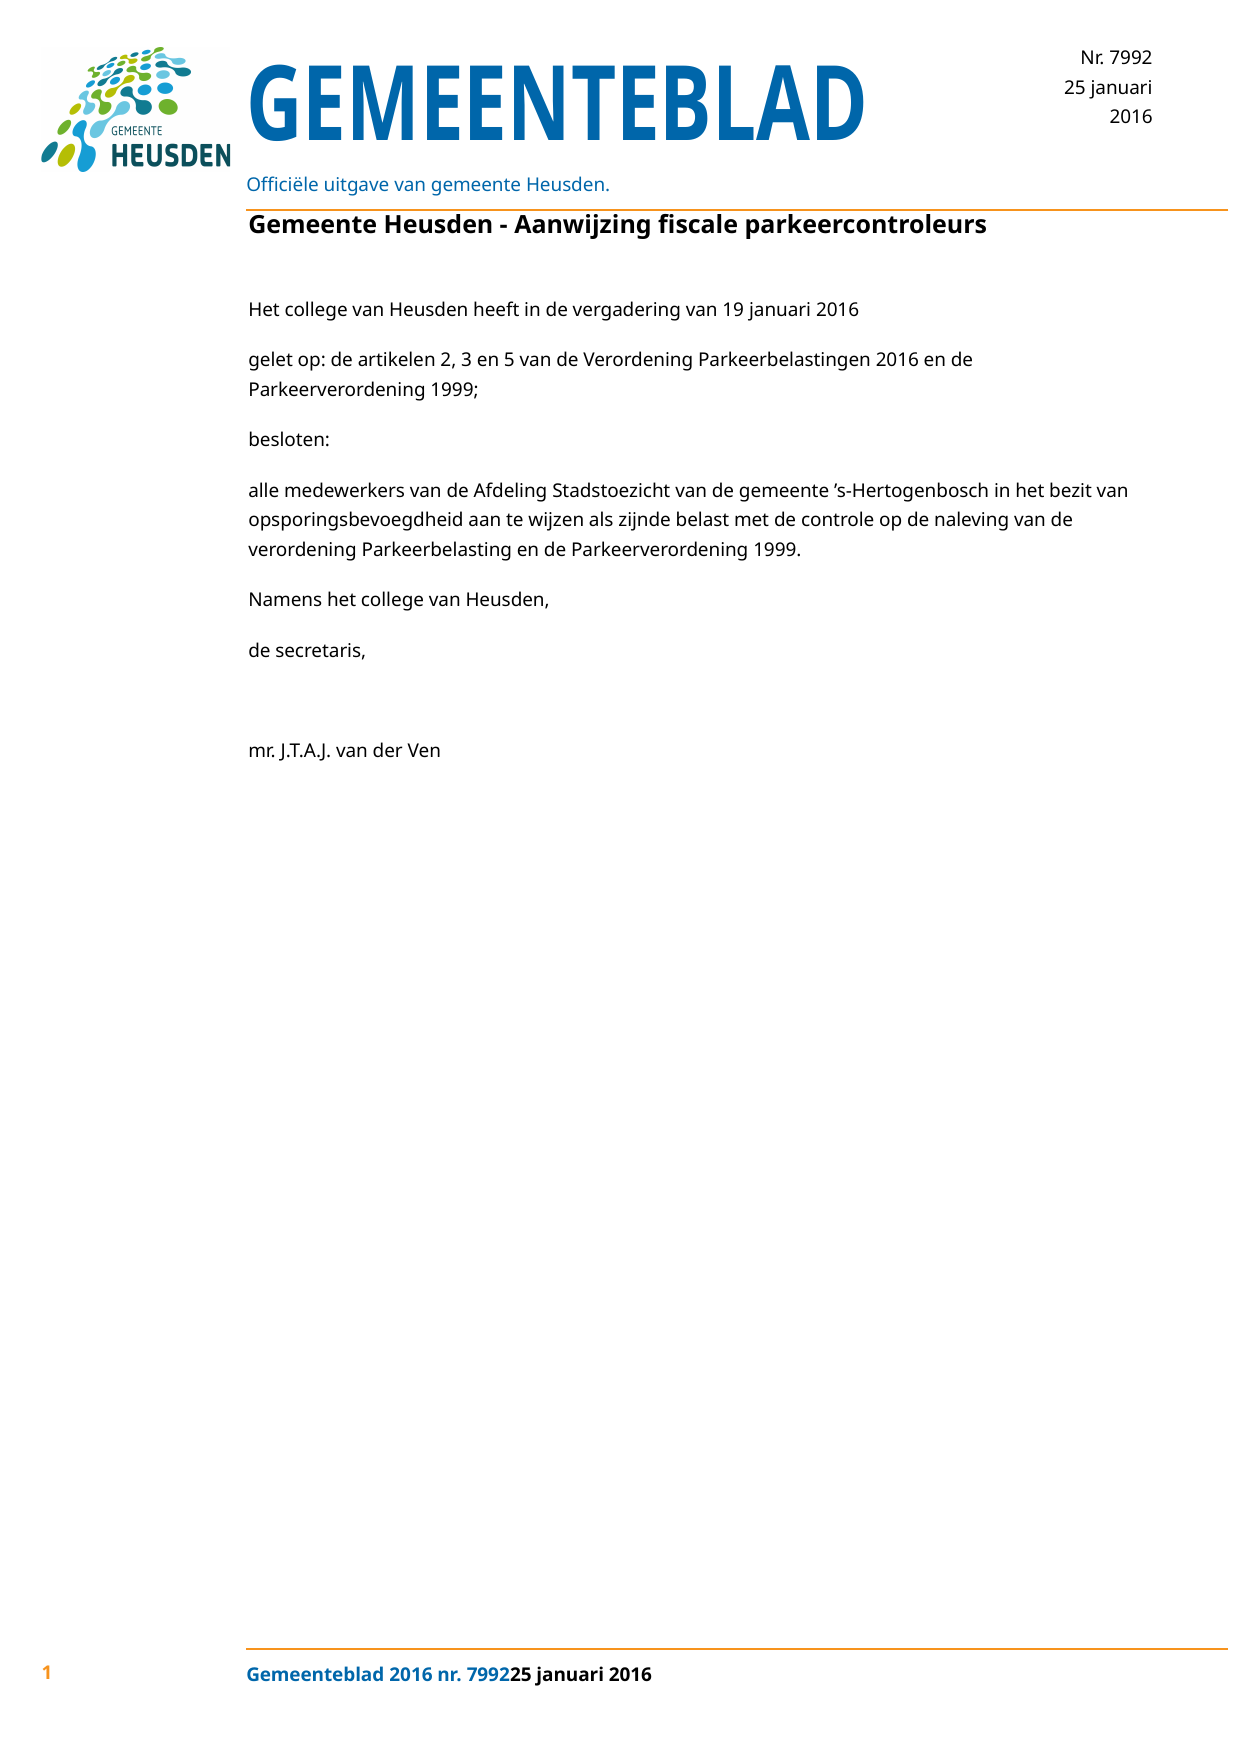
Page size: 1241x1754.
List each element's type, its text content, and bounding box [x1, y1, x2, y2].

text Gemeente Heusden - Aanwijzing fiscale parkeercontroleurs [248, 211, 1152, 241]
text alle medewerkers van de Afdeling Stadstoezicht van de gemeente ’s-Hertogenbosch in het bezit van opsporingsbevoegdheid aan te wijzen als zijnde belast met de controle op de naleving van de verordening Parkeerbelasting en de Parkeerverordening 1999. [248, 477, 1152, 562]
text mr. J.T.A.J. van der Ven [248, 738, 1152, 763]
text Het college van Heusden heeft in de vergadering van 19 januari 2016 [248, 296, 1152, 322]
text Namens het college van Heusden, [248, 586, 1152, 612]
text gelet op: de artikelen 2, 3 en 5 van de Verordening Parkeerbelastingen 2016 en de Parkeerverordening 1999; [248, 346, 1152, 402]
picture [41, 47, 231, 172]
text de secretaris, [248, 637, 1152, 663]
text besloten: [248, 426, 1152, 452]
